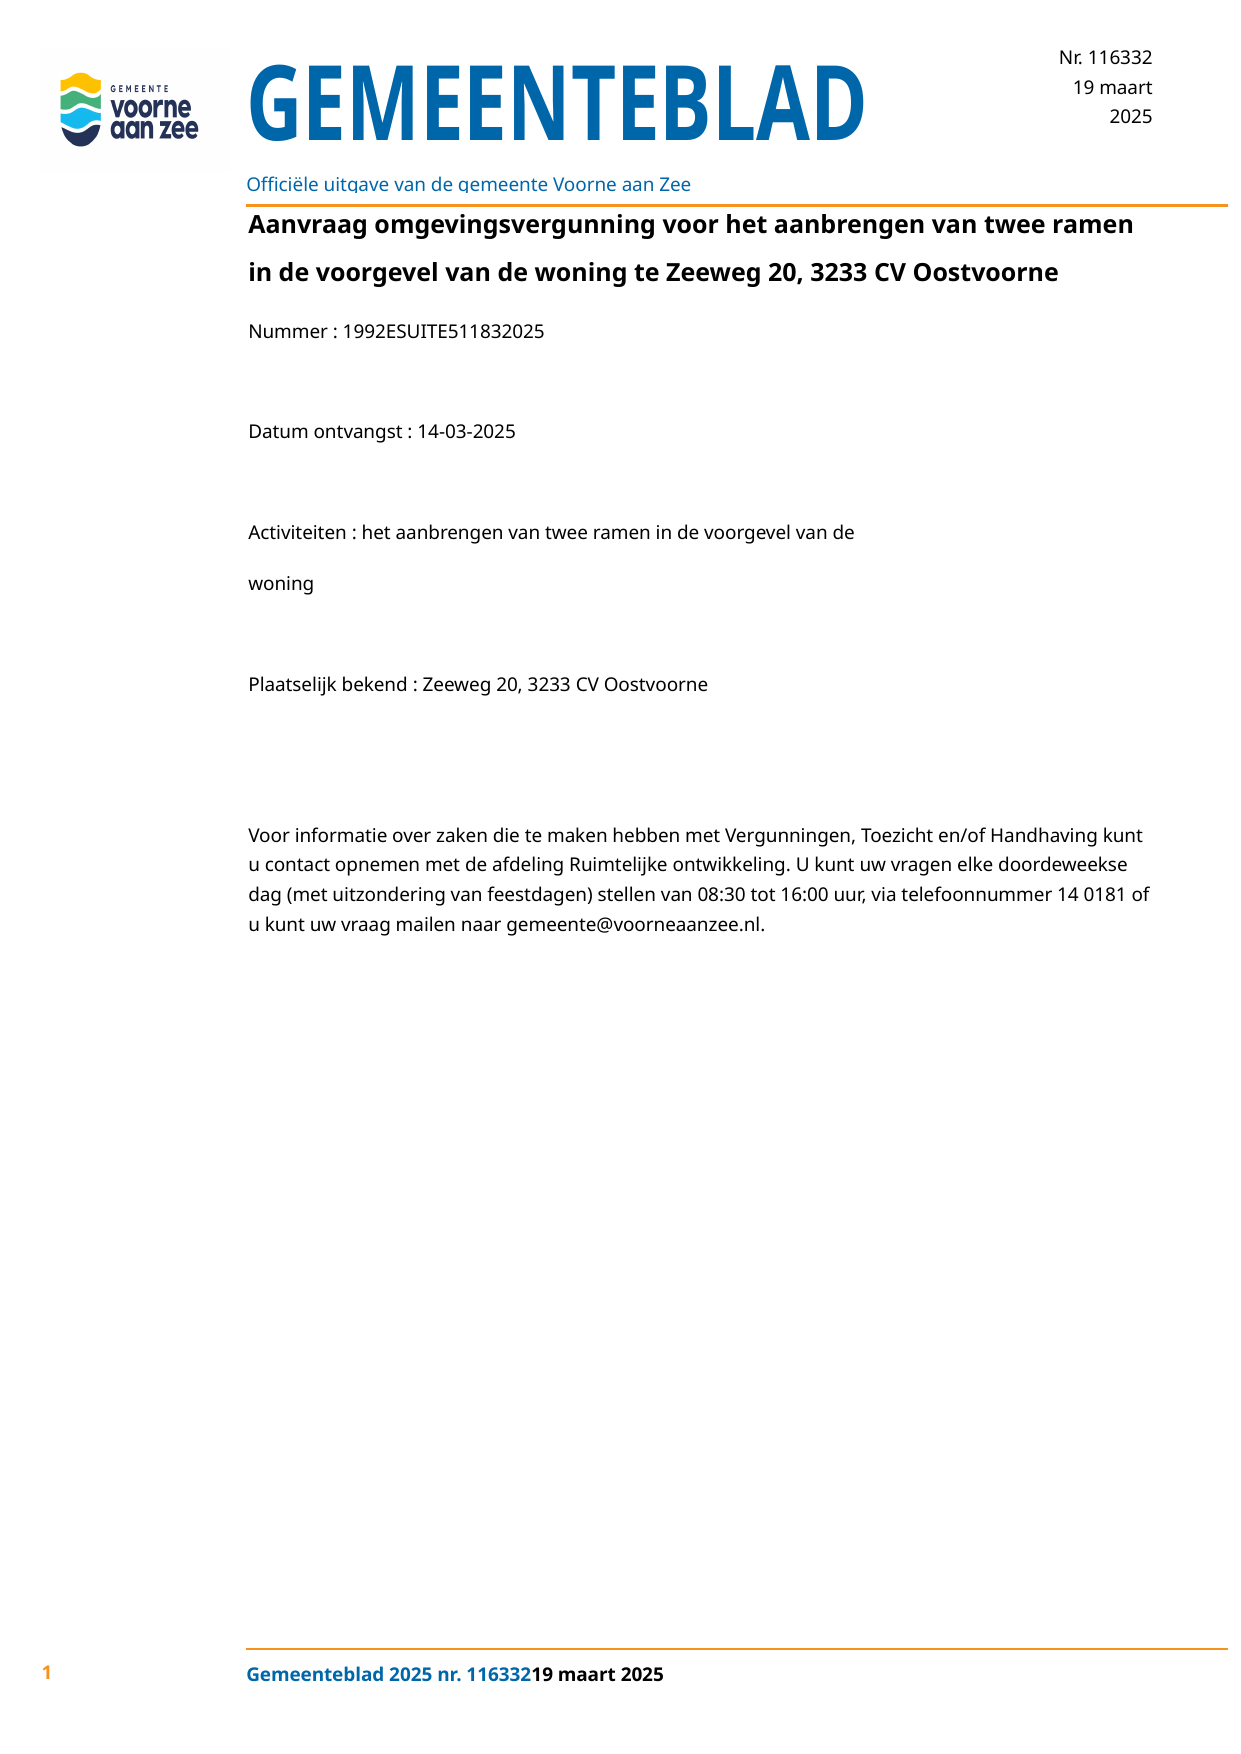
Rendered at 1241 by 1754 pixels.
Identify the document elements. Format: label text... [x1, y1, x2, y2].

text Aanvraag omgevingsvergunning voor het aanbrengen van twee ramen in de voorgevel van de woning te Zeeweg 20, 3233 CV Oostvoorne [248, 207, 1152, 288]
text Plaatselijk bekend : Zeeweg 20, 3233 CV Oostvoorne [248, 671, 1152, 697]
text Datum ontvangst : 14-03-2025 [248, 419, 1152, 444]
text Activiteiten : het aanbrengen van twee ramen in de voorgevel van de [248, 519, 1152, 545]
text Voor informatie over zaken die te maken hebben met Vergunningen, Toezicht en/of Handhaving kunt u contact opnemen met de afdeling Ruimtelijke ontwikkeling. U kunt uw vragen elke doordeweekse dag (met uitzondering van feestdagen) stellen van 08:30 tot 16:00 uur, via telefoonnummer 14 0181 of u kunt uw vraag mailen naar gemeente@voorneaanzee.nl. [248, 822, 1152, 937]
picture [41, 47, 231, 172]
text Nummer : 1992ESUITE511832025 [248, 318, 1152, 344]
text woning [248, 570, 1152, 596]
